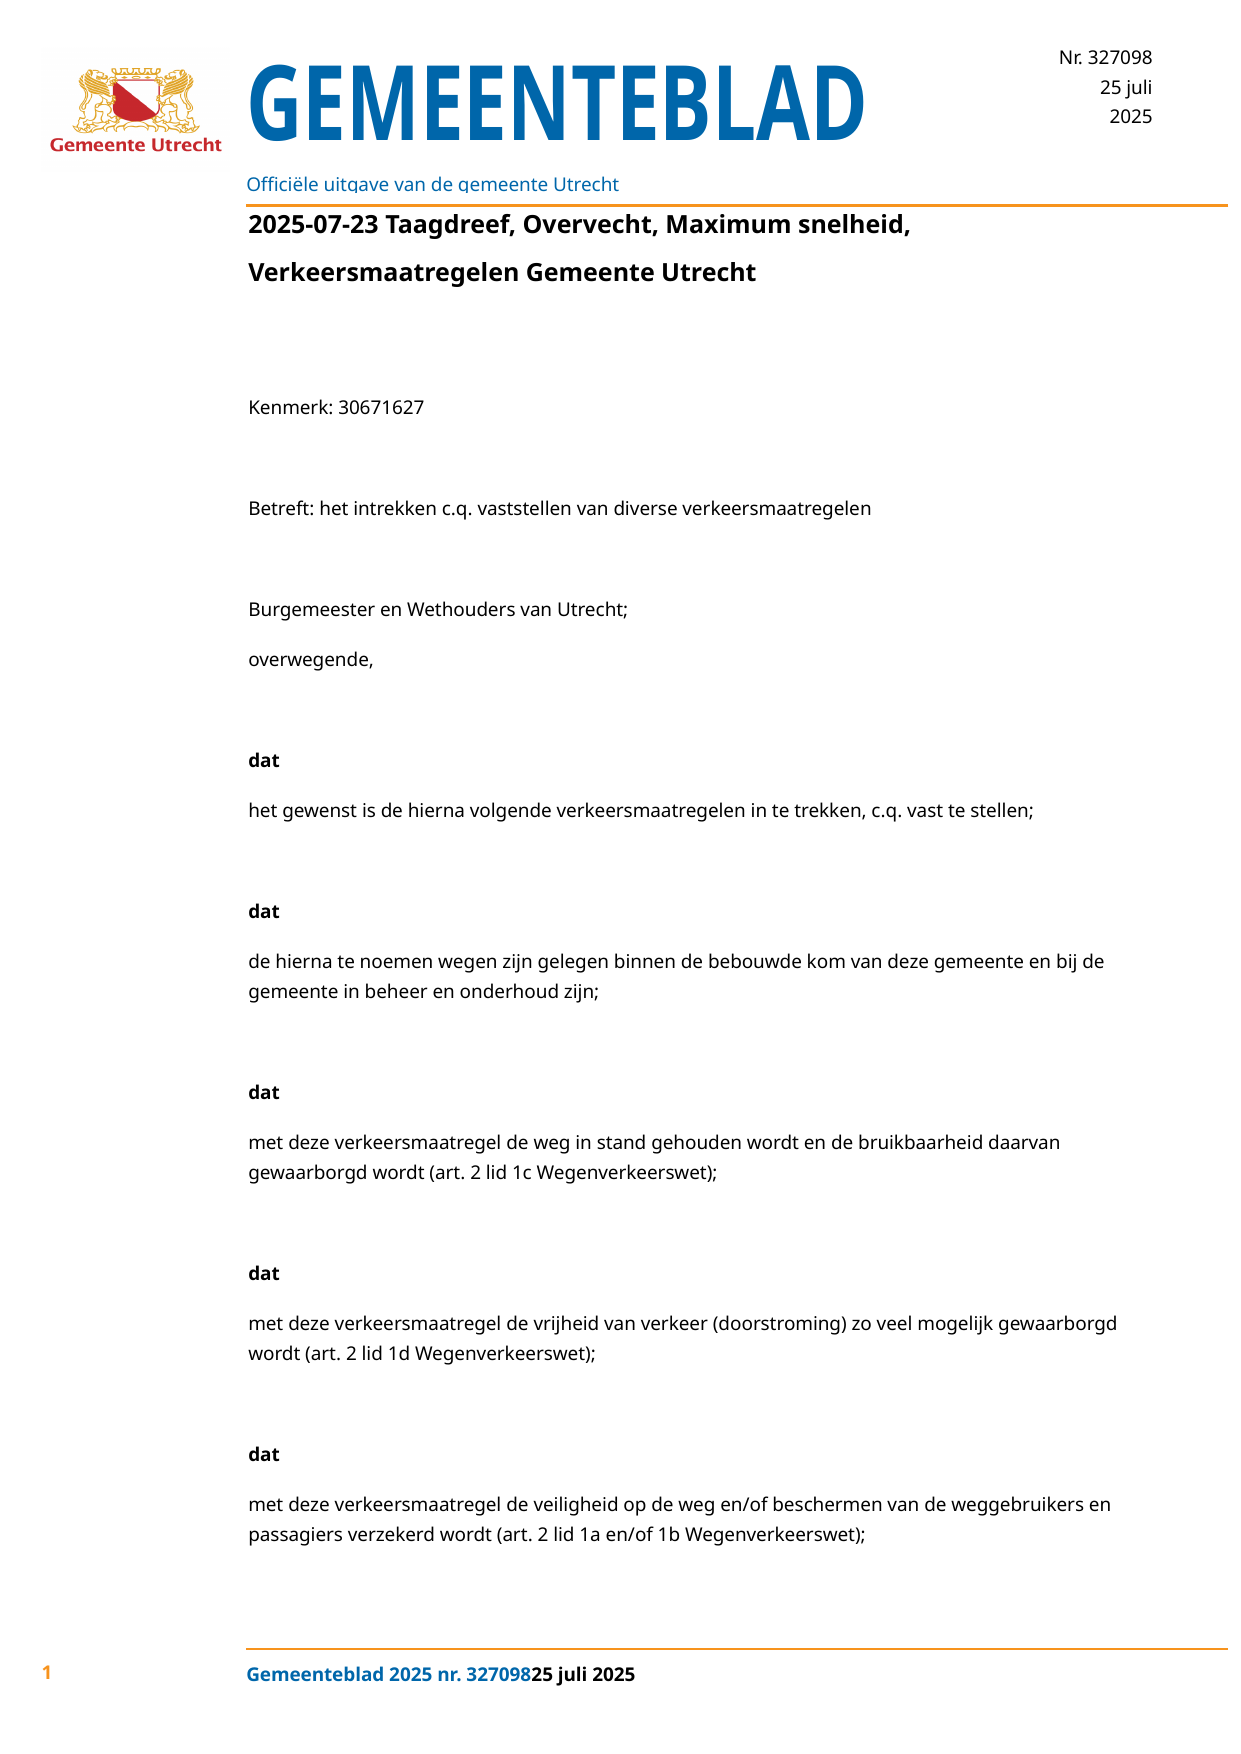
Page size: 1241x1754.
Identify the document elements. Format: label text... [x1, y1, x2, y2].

text met deze verkeersmaatregel de weg in stand gehouden wordt en de bruikbaarheid daarvan gewaarborgd wordt (art. 2 lid 1c Wegenverkeerswet); [248, 1129, 1152, 1185]
text het gewenst is de hierna volgende verkeersmaatregelen in te trekken, c.q. vast te stellen; [248, 797, 1152, 823]
picture [41, 47, 231, 172]
text dat [248, 1441, 1152, 1466]
text dat [248, 747, 1152, 773]
text met deze verkeersmaatregel de veiligheid op de weg en/of beschermen van de weggebruikers en passagiers verzekerd wordt (art. 2 lid 1a en/of 1b Wegenverkeerswet); [248, 1491, 1152, 1546]
text dat [248, 1260, 1152, 1286]
text overwegende, [248, 646, 1152, 672]
text 2025-07-23 Taagdreef, Overvecht, Maximum snelheid, Verkeersmaatregelen Gemeente Utrecht [248, 207, 1152, 288]
text Betreft: het intrekken c.q. vaststellen van diverse verkeersmaatregelen [248, 495, 1152, 521]
text Kenmerk: 30671627 [248, 394, 1152, 420]
text dat [248, 898, 1152, 924]
text dat [248, 1079, 1152, 1105]
text de hierna te noemen wegen zijn gelegen binnen de bebouwde kom van deze gemeente en bij de gemeente in beheer en onderhoud zijn; [248, 949, 1152, 1004]
text met deze verkeersmaatregel de vrijheid van verkeer (doorstroming) zo veel mogelijk gewaarborgd wordt (art. 2 lid 1d Wegenverkeerswet); [248, 1310, 1152, 1366]
text Burgemeester en Wethouders van Utrecht; [248, 596, 1152, 621]
